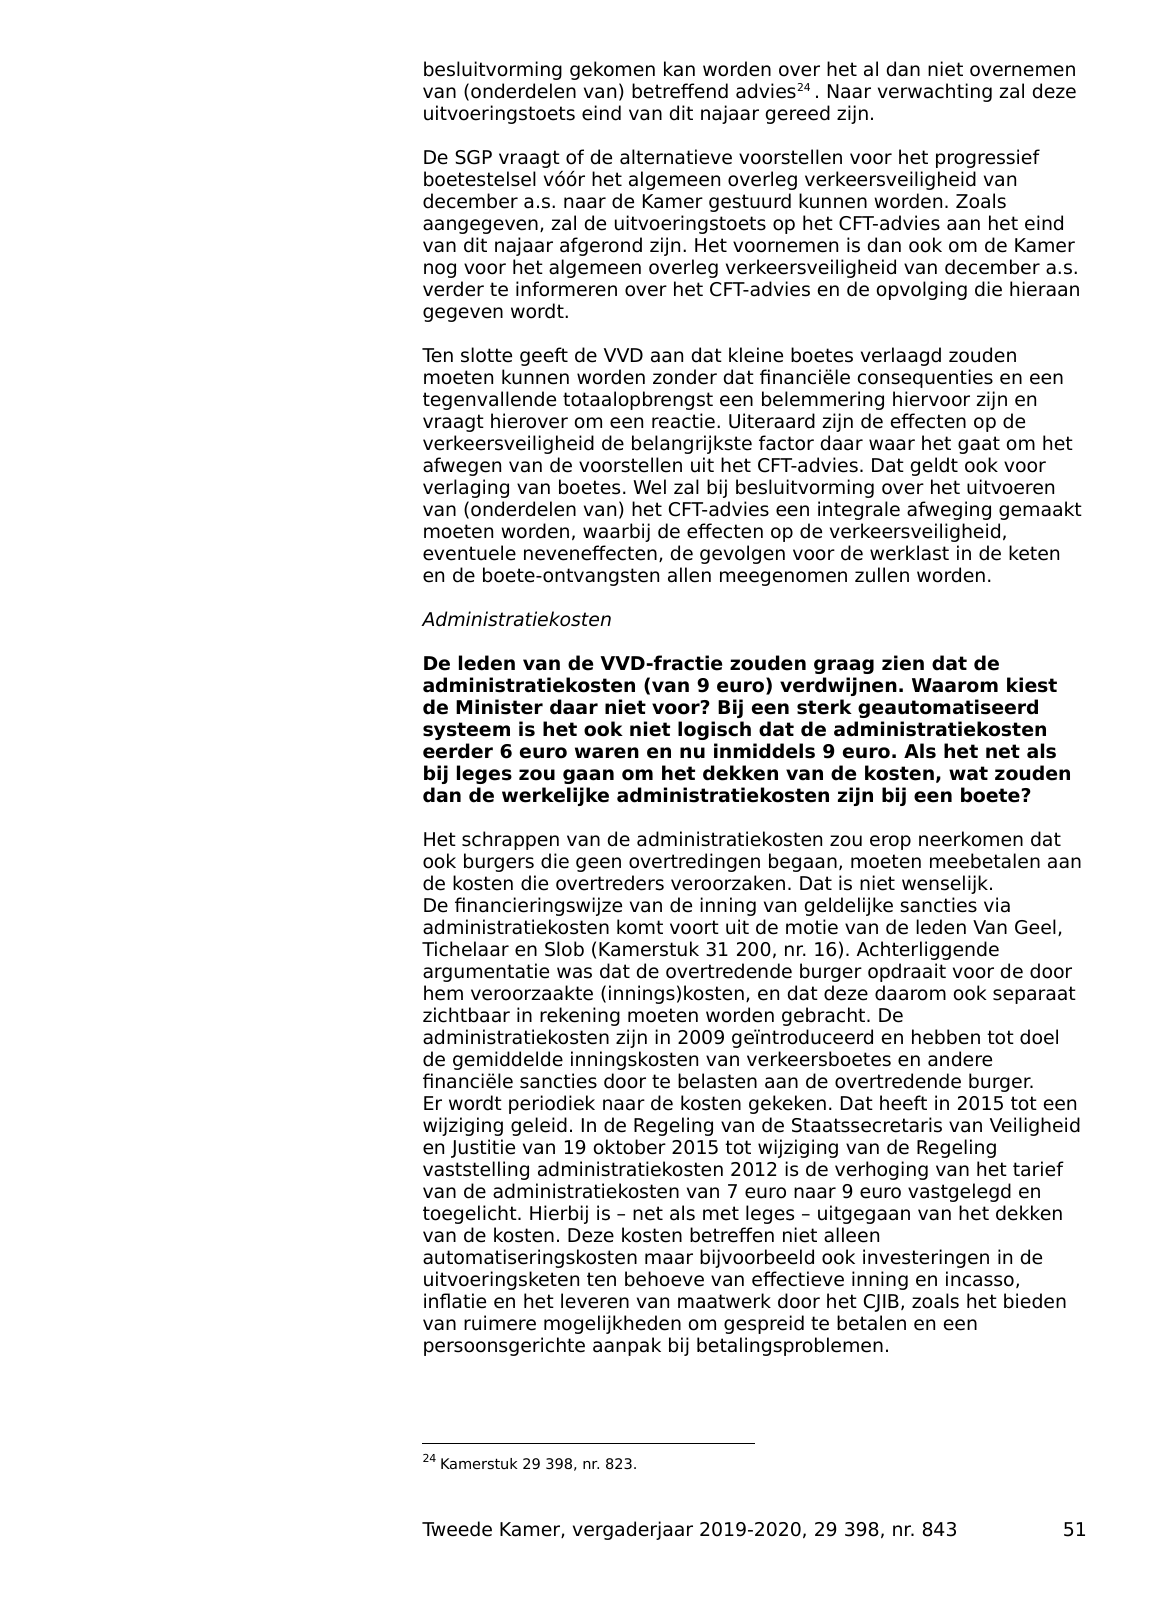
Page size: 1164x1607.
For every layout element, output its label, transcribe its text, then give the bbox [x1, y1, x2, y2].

text Ten slotte geeft de VVD aan dat kleine boetes verlaagd zouden moeten kunnen worden zonder dat financiële consequenties en een tegenvallende totaalopbrengst een belemmering hiervoor zijn en vraagt hierover om een reactie. Uiteraard zijn de effecten op de verkeersveiligheid de belangrijkste factor daar waar het gaat om het afwegen van de voorstellen uit het CFT-advies. Dat geldt ook voor verlaging van boetes. Wel zal bij besluitvorming over het uitvoeren van (onderdelen van) het CFT-advies een integrale afweging gemaakt moeten worden, waarbij de effecten op de verkeersveiligheid, eventuele neveneffecten, de gevolgen voor de werklast in de keten en de boete-ontvangsten allen meegenomen zullen worden. [422, 345, 1087, 587]
subtitle Administratiekosten [422, 609, 1087, 631]
text Kamerstuk 29 398, nr. 823. [422, 1452, 1087, 1474]
text De financieringswijze van de inning van geldelijke sancties via administratiekosten komt voort uit de motie van de leden Van Geel, Tichelaar en Slob (Kamerstuk 31 200, nr. 16). Achterliggende argumentatie was dat de overtredende burger opdraait voor de door hem veroorzaakte (innings)kosten, en dat deze daarom ook separaat zichtbaar in rekening moeten worden gebracht. De administratiekosten zijn in 2009 geïntroduceerd en hebben tot doel de gemiddelde inningskosten van verkeersboetes en andere financiële sancties door te belasten aan de overtredende burger. [422, 895, 1087, 1093]
text Het schrappen van de administratiekosten zou erop neerkomen dat ook burgers die geen overtredingen begaan, moeten meebetalen aan de kosten die overtreders veroorzaken. Dat is niet wenselijk. [422, 829, 1087, 895]
text besluitvorming gekomen kan worden over het al dan niet overnemen van (onderdelen van) betreffend advies. Naar verwachting zal deze uitvoeringstoets eind van dit najaar gereed zijn. [422, 59, 1087, 125]
text Er wordt periodiek naar de kosten gekeken. Dat heeft in 2015 tot een wijziging geleid. In de Regeling van de Staatssecretaris van Veiligheid en Justitie van 19 oktober 2015 tot wijziging van de Regeling vaststelling administratiekosten 2012 is de verhoging van het tarief van de administratiekosten van 7 euro naar 9 euro vastgelegd en toegelicht. Hierbij is – net als met leges – uitgegaan van het dekken van de kosten. Deze kosten betreffen niet alleen automatiseringskosten maar bijvoorbeeld ook investeringen in de uitvoeringsketen ten behoeve van effectieve inning en incasso, inflatie en het leveren van maatwerk door het CJIB, zoals het bieden van ruimere mogelijkheden om gespreid te betalen en een persoonsgerichte aanpak bij betalingsproblemen. [422, 1093, 1087, 1357]
text De leden van de VVD-fractie zouden graag zien dat de administratiekosten (van 9 euro) verdwijnen. Waarom kiest de Minister daar niet voor? Bij een sterk geautomatiseerd systeem is het ook niet logisch dat de administratiekosten eerder 6 euro waren en nu inmiddels 9 euro. Als het net als bij leges zou gaan om het dekken van de kosten, wat zouden dan de werkelijke administratiekosten zijn bij een boete? [422, 653, 1087, 807]
text De SGP vraagt of de alternatieve voorstellen voor het progressief boetestelsel vóór het algemeen overleg verkeersveiligheid van december a.s. naar de Kamer gestuurd kunnen worden. Zoals aangegeven, zal de uitvoeringstoets op het CFT-advies aan het eind van dit najaar afgerond zijn. Het voornemen is dan ook om de Kamer nog voor het algemeen overleg verkeersveiligheid van december a.s. verder te informeren over het CFT-advies en de opvolging die hieraan gegeven wordt. [422, 147, 1087, 323]
